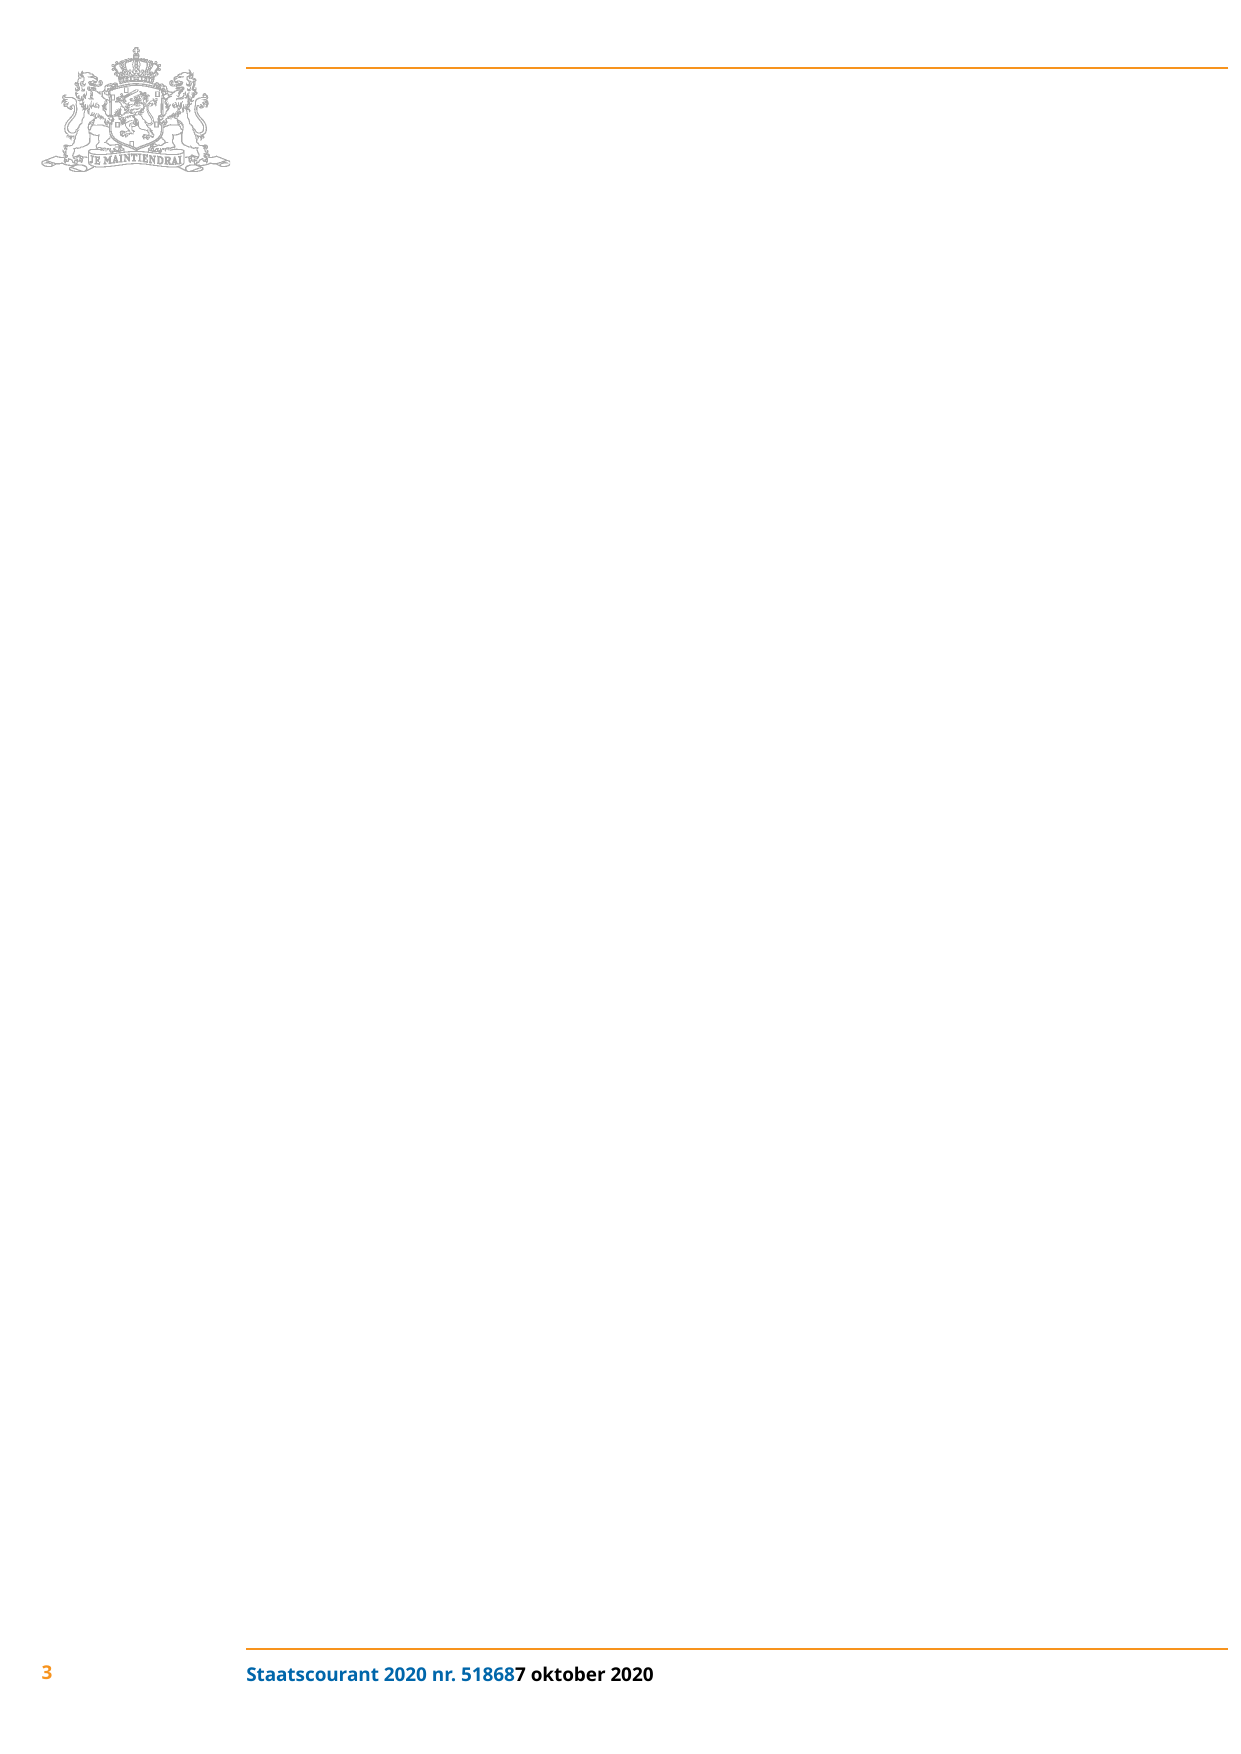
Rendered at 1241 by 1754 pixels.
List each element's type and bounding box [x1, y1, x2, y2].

picture [41, 47, 231, 172]
